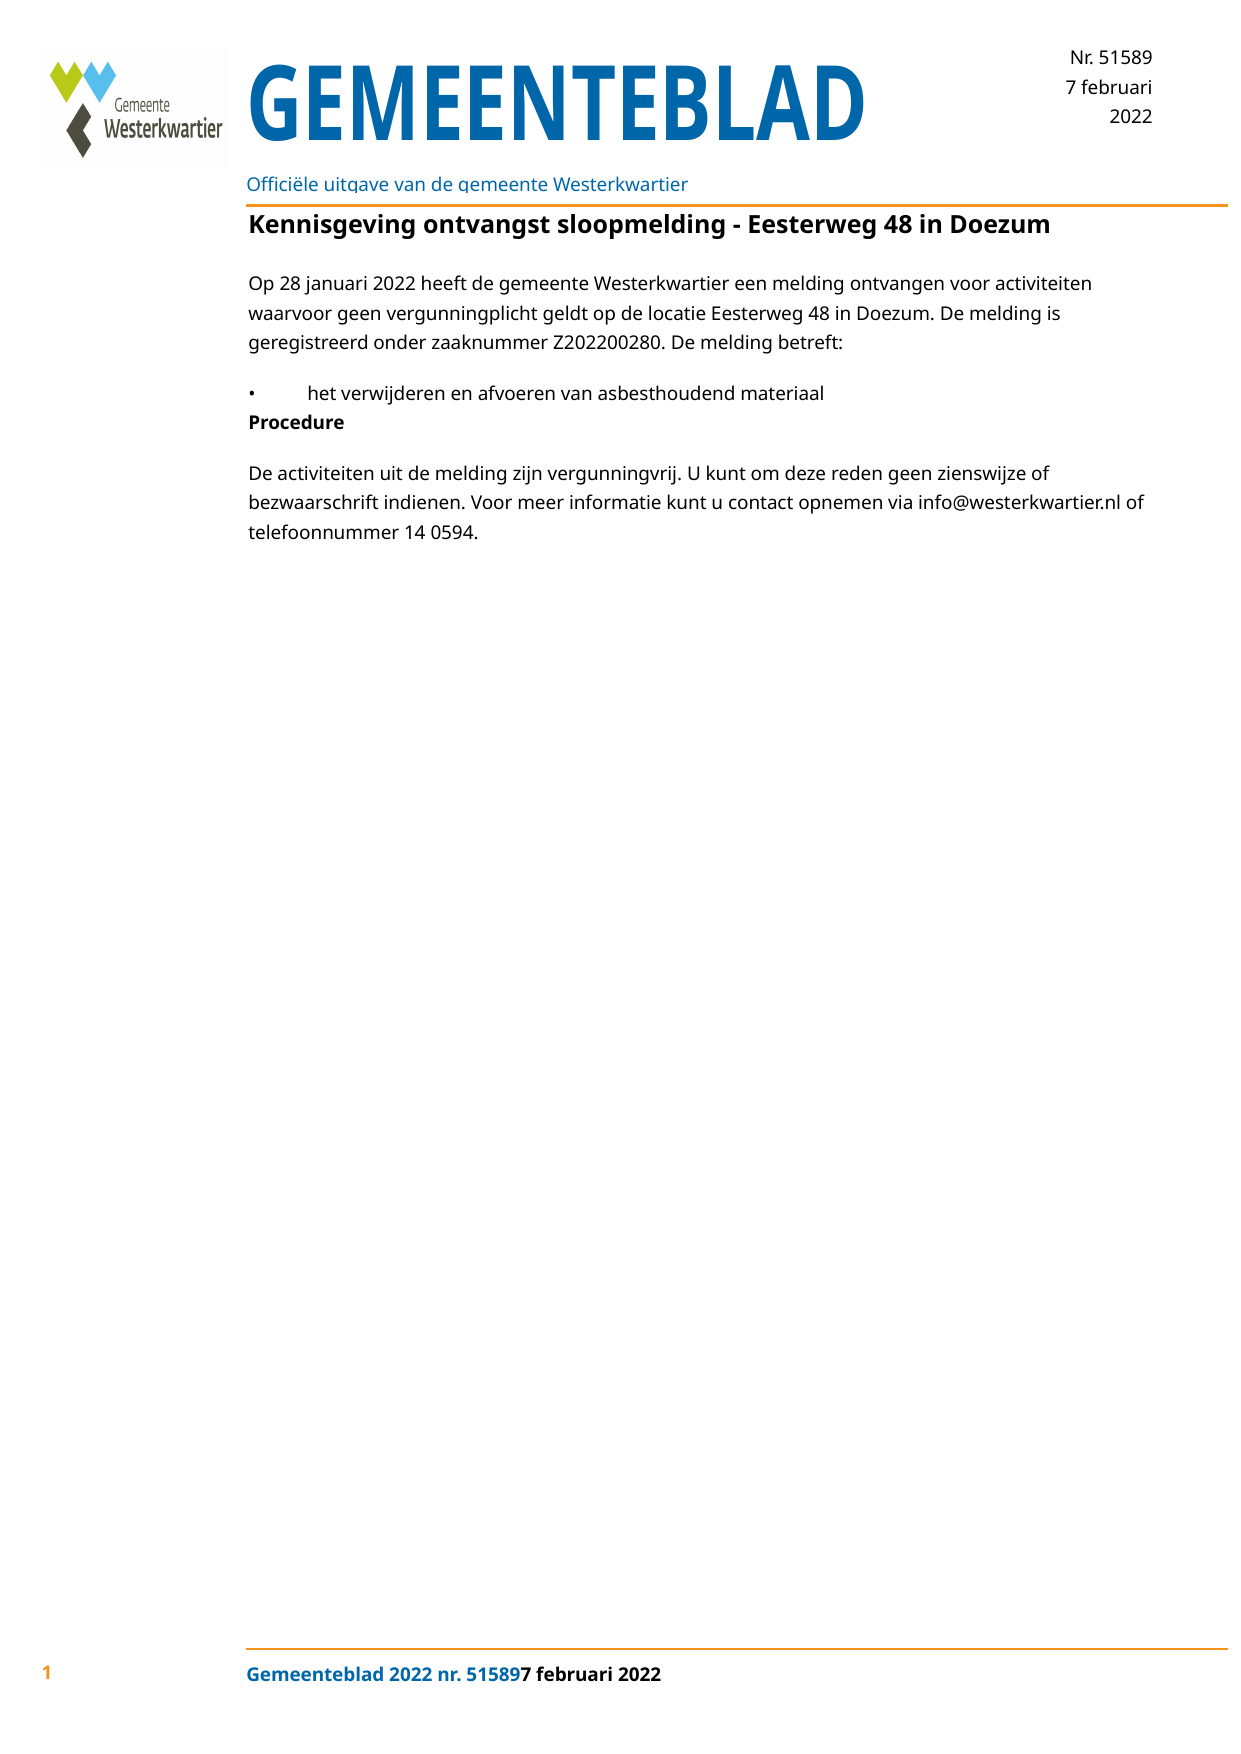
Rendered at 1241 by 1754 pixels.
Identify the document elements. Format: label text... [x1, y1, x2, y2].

text Procedure [248, 409, 1152, 435]
text De activiteiten uit de melding zijn vergunningvrij. U kunt om deze reden geen zienswijze of bezwaarschrift indienen. Voor meer informatie kunt u contact opnemen via info@westerkwartier.nl of telefoonnummer 14 0594. [248, 460, 1152, 545]
text Op 28 januari 2022 heeft de gemeente Westerkwartier een melding ontvangen voor activiteiten waarvoor geen vergunningplicht geldt op de locatie Eesterweg 48 in Doezum. De melding is geregistreerd onder zaaknummer Z202200280. De melding betreft: [248, 270, 1152, 355]
text Kennisgeving ontvangst sloopmelding - Eesterweg 48 in Doezum [248, 207, 1152, 241]
picture [41, 47, 231, 172]
list het verwijderen en afvoeren van asbesthoudend materiaal [248, 380, 1152, 406]
